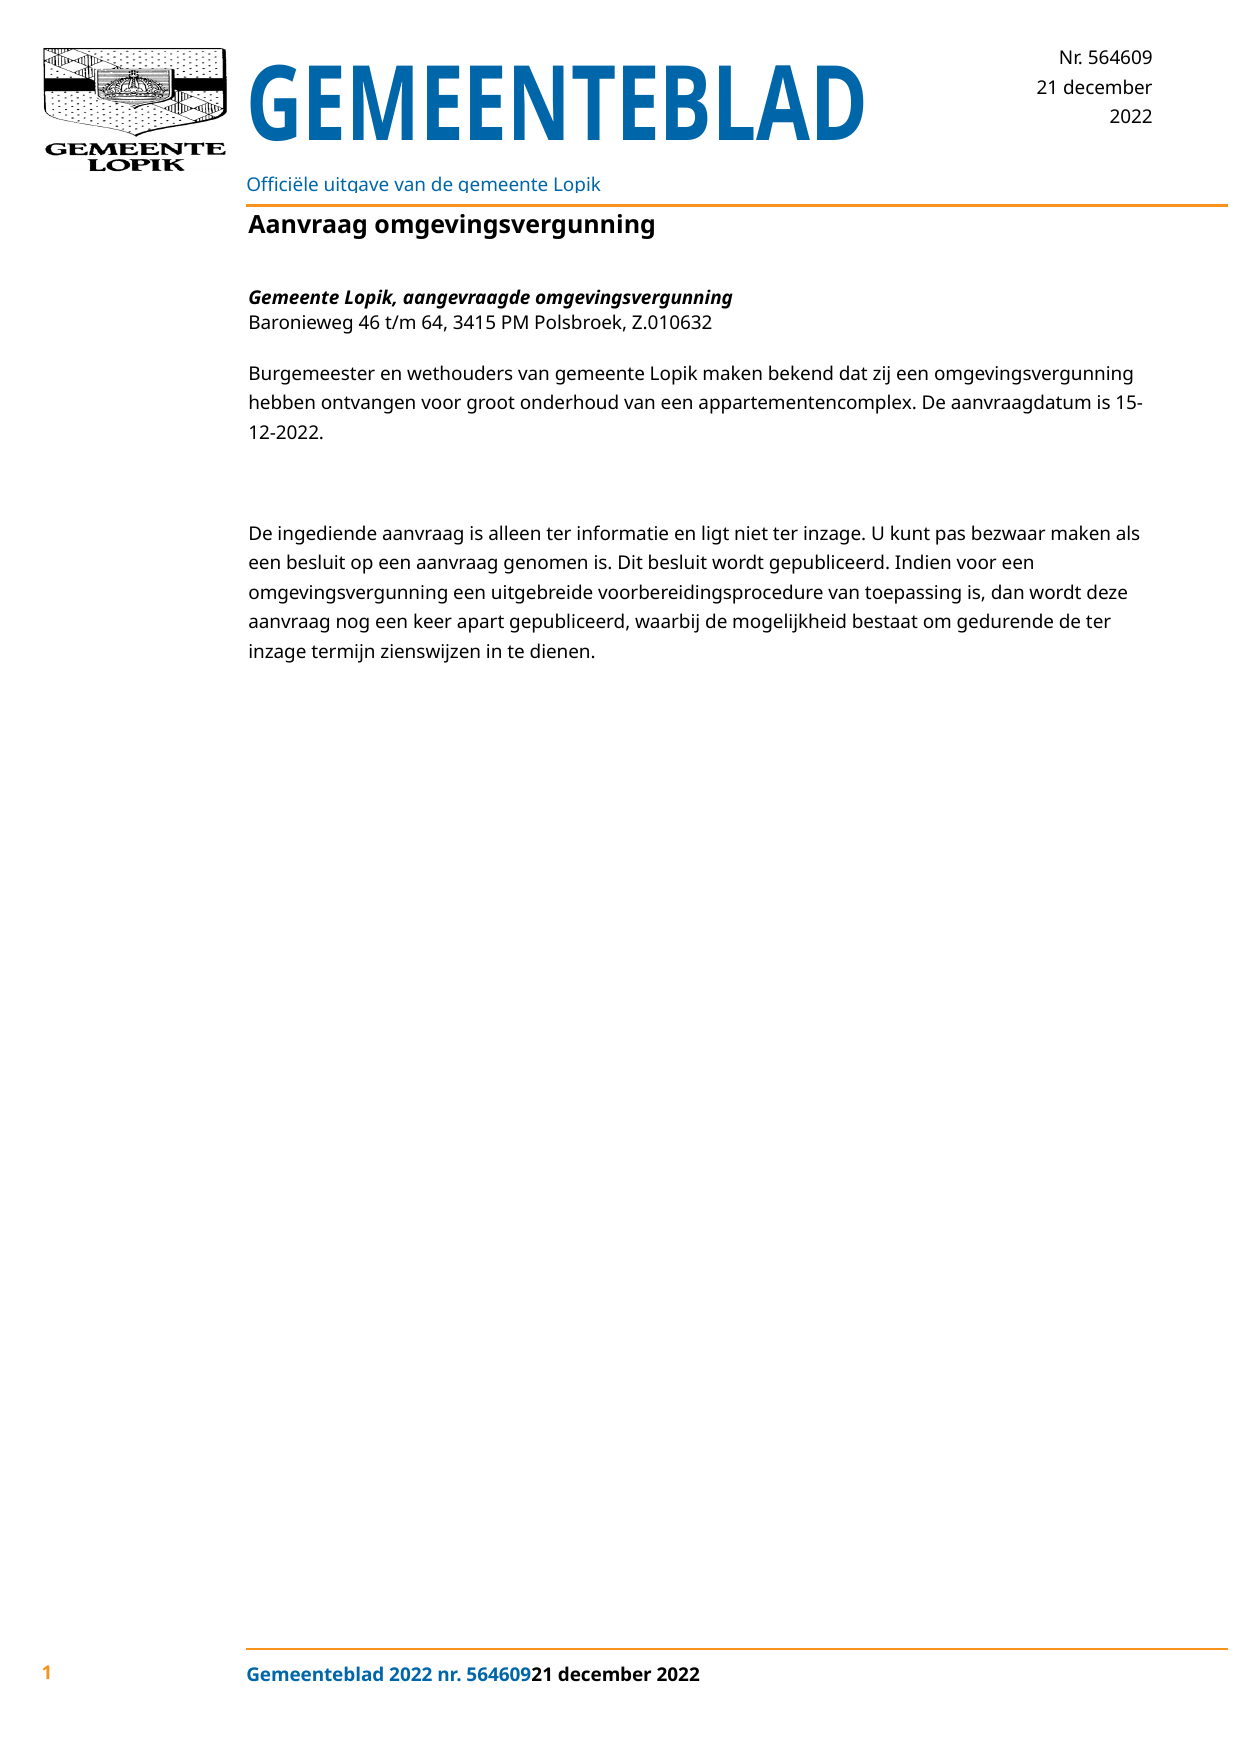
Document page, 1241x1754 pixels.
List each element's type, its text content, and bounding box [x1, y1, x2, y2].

text Baronieweg 46 t/m 64, 3415 PM Polsbroek, Z.010632 [248, 309, 1152, 335]
text Burgemeester en wethouders van gemeente Lopik maken bekend dat zij een omgevingsvergunning hebben ontvangen voor groot onderhoud van een appartementencomplex. De aanvraagdatum is 15-12-2022. [248, 360, 1152, 445]
text De ingediende aanvraag is alleen ter informatie en ligt niet ter inzage. U kunt pas bezwaar maken als een besluit op een aanvraag genomen is. Dit besluit wordt gepubliceerd. Indien voor een omgevingsvergunning een uitgebreide voorbereidingsprocedure van toepassing is, dan wordt deze aanvraag nog een keer apart gepubliceerd, waarbij de mogelijkheid bestaat om gedurende de ter inzage termijn zienswijzen in te dienen. [248, 520, 1152, 664]
picture [41, 47, 231, 172]
text Aanvraag omgevingsvergunning [248, 207, 1152, 241]
text Gemeente Lopik, aangevraagde omgevingsvergunning [248, 284, 1152, 309]
